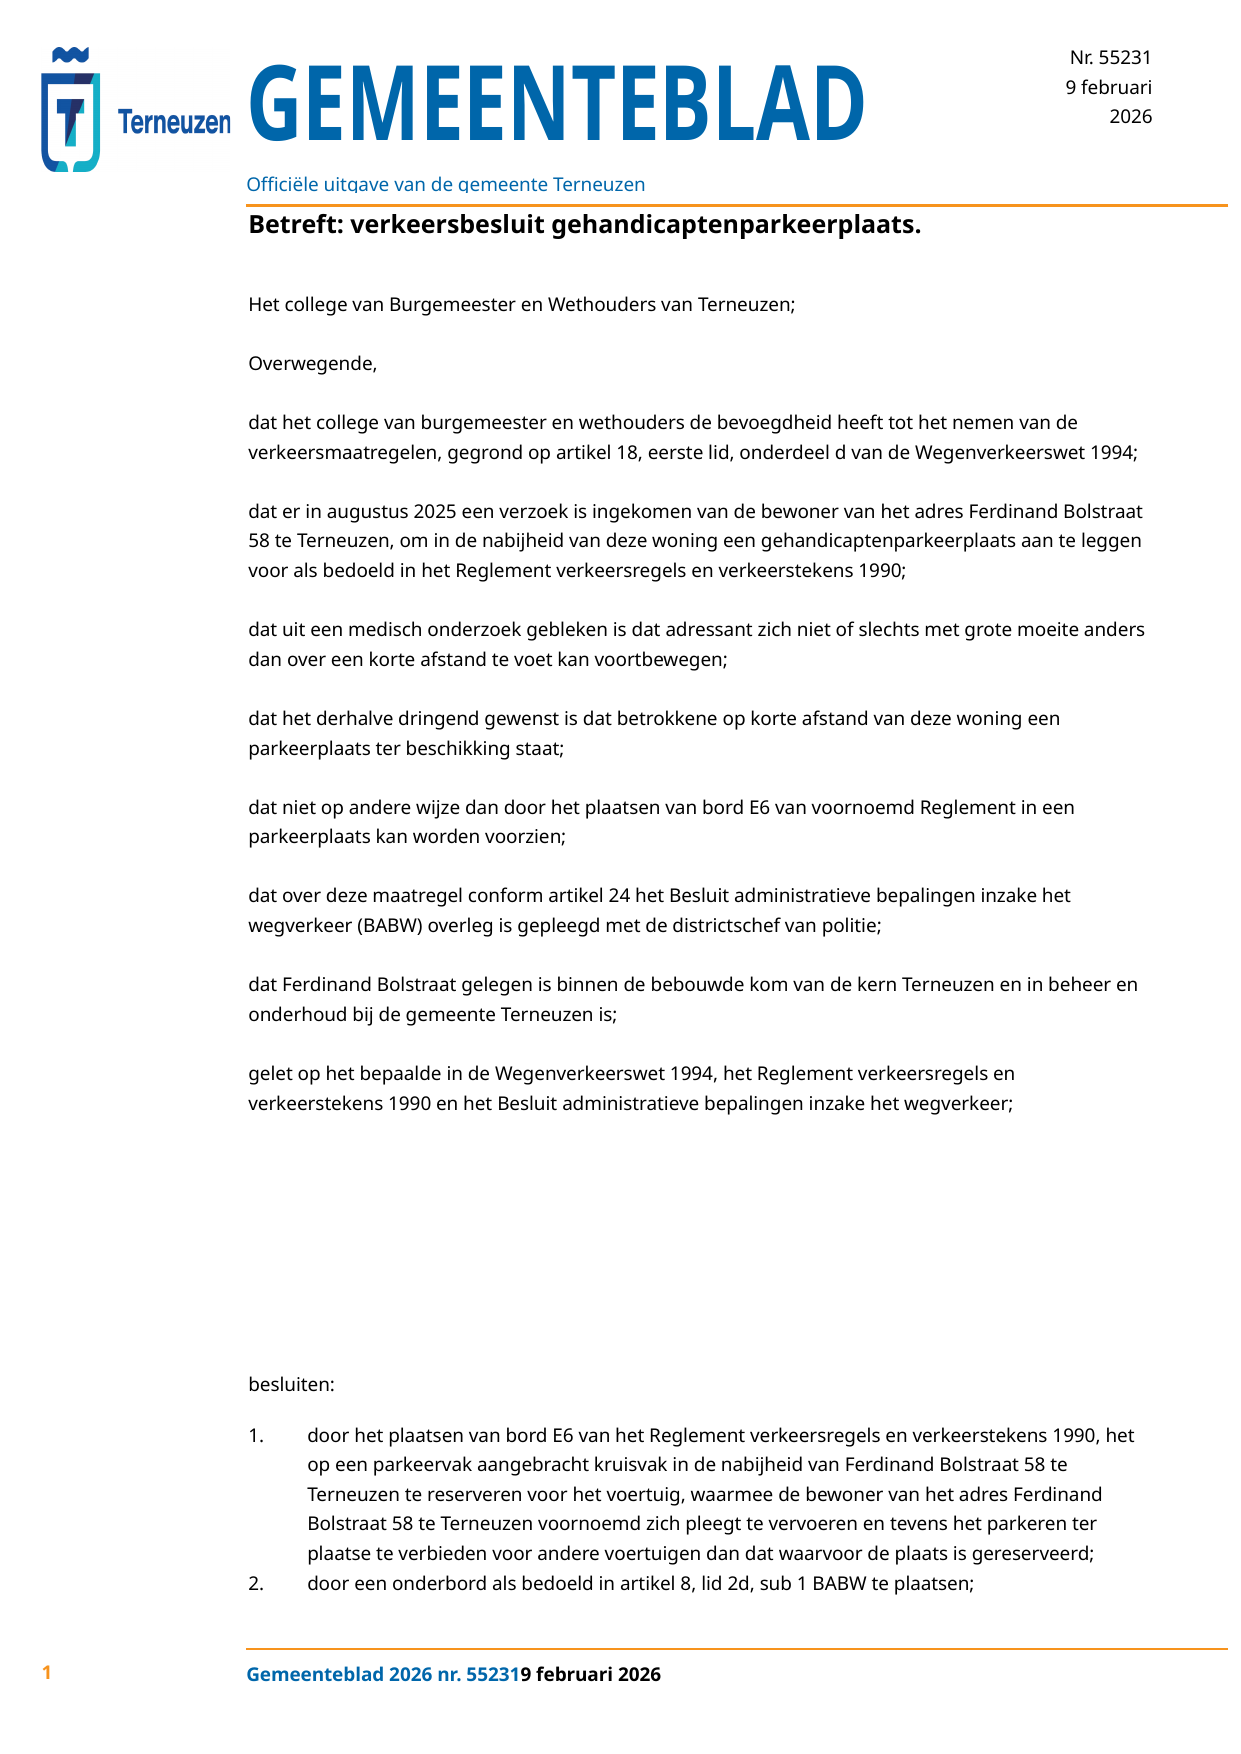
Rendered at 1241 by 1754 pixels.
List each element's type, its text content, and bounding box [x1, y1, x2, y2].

text dat er in augustus 2025 een verzoek is ingekomen van de bewoner van het adres Ferdinand Bolstraat 58 te Terneuzen, om in de nabijheid van deze woning een gehandicaptenparkeerplaats aan te leggen voor als bedoeld in het Reglement verkeersregels en verkeerstekens 1990; [248, 498, 1152, 583]
list door een onderbord als bedoeld in artikel 8, lid 2d, sub 1 BABW te plaatsen; [248, 1570, 1152, 1596]
text dat niet op andere wijze dan door het plaatsen van bord E6 van voornoemd Reglement in een parkeerplaats kan worden voorzien; [248, 794, 1152, 849]
picture [41, 47, 231, 172]
text gelet op het bepaalde in de Wegenverkeerswet 1994, het Reglement verkeersregels en verkeerstekens 1990 en het Besluit administratieve bepalingen inzake het wegverkeer; [248, 1060, 1152, 1116]
text dat het derhalve dringend gewenst is dat betrokkene op korte afstand van deze woning een parkeerplaats ter beschikking staat; [248, 705, 1152, 761]
text dat over deze maatregel conform artikel 24 het Besluit administratieve bepalingen inzake het wegverkeer (BABW) overleg is gepleegd met de districtschef van politie; [248, 883, 1152, 938]
text dat uit een medisch onderzoek gebleken is dat adressant zich niet of slechts met grote moeite anders dan over een korte afstand te voet kan voortbewegen; [248, 616, 1152, 672]
list door het plaatsen van bord E6 van het Reglement verkeersregels en verkeerstekens 1990, het op een parkeervak aangebracht kruisvak in de nabijheid van Ferdinand Bolstraat 58 te Terneuzen te reserveren voor het voertuig, waarmee de bewoner van het adres Ferdinand Bolstraat 58 te Terneuzen voornoemd zich pleegt te vervoeren en tevens het parkeren ter plaatse te verbieden voor andere voertuigen dan dat waarvoor de plaats is gereserveerd; [248, 1422, 1152, 1566]
text besluiten: [248, 1371, 1152, 1397]
text Het college van Burgemeester en Wethouders van Terneuzen; [248, 291, 1152, 317]
text dat Ferdinand Bolstraat gelegen is binnen de bebouwde kom van de kern Terneuzen en in beheer en onderhoud bij de gemeente Terneuzen is; [248, 971, 1152, 1027]
text Betreft: verkeersbesluit gehandicaptenparkeerplaats. [248, 207, 1152, 241]
text dat het college van burgemeester en wethouders de bevoegdheid heeft tot het nemen van de verkeersmaatregelen, gegrond op artikel 18, eerste lid, onderdeel d van de Wegenverkeerswet 1994; [248, 409, 1152, 465]
text Overwegende, [248, 350, 1152, 376]
